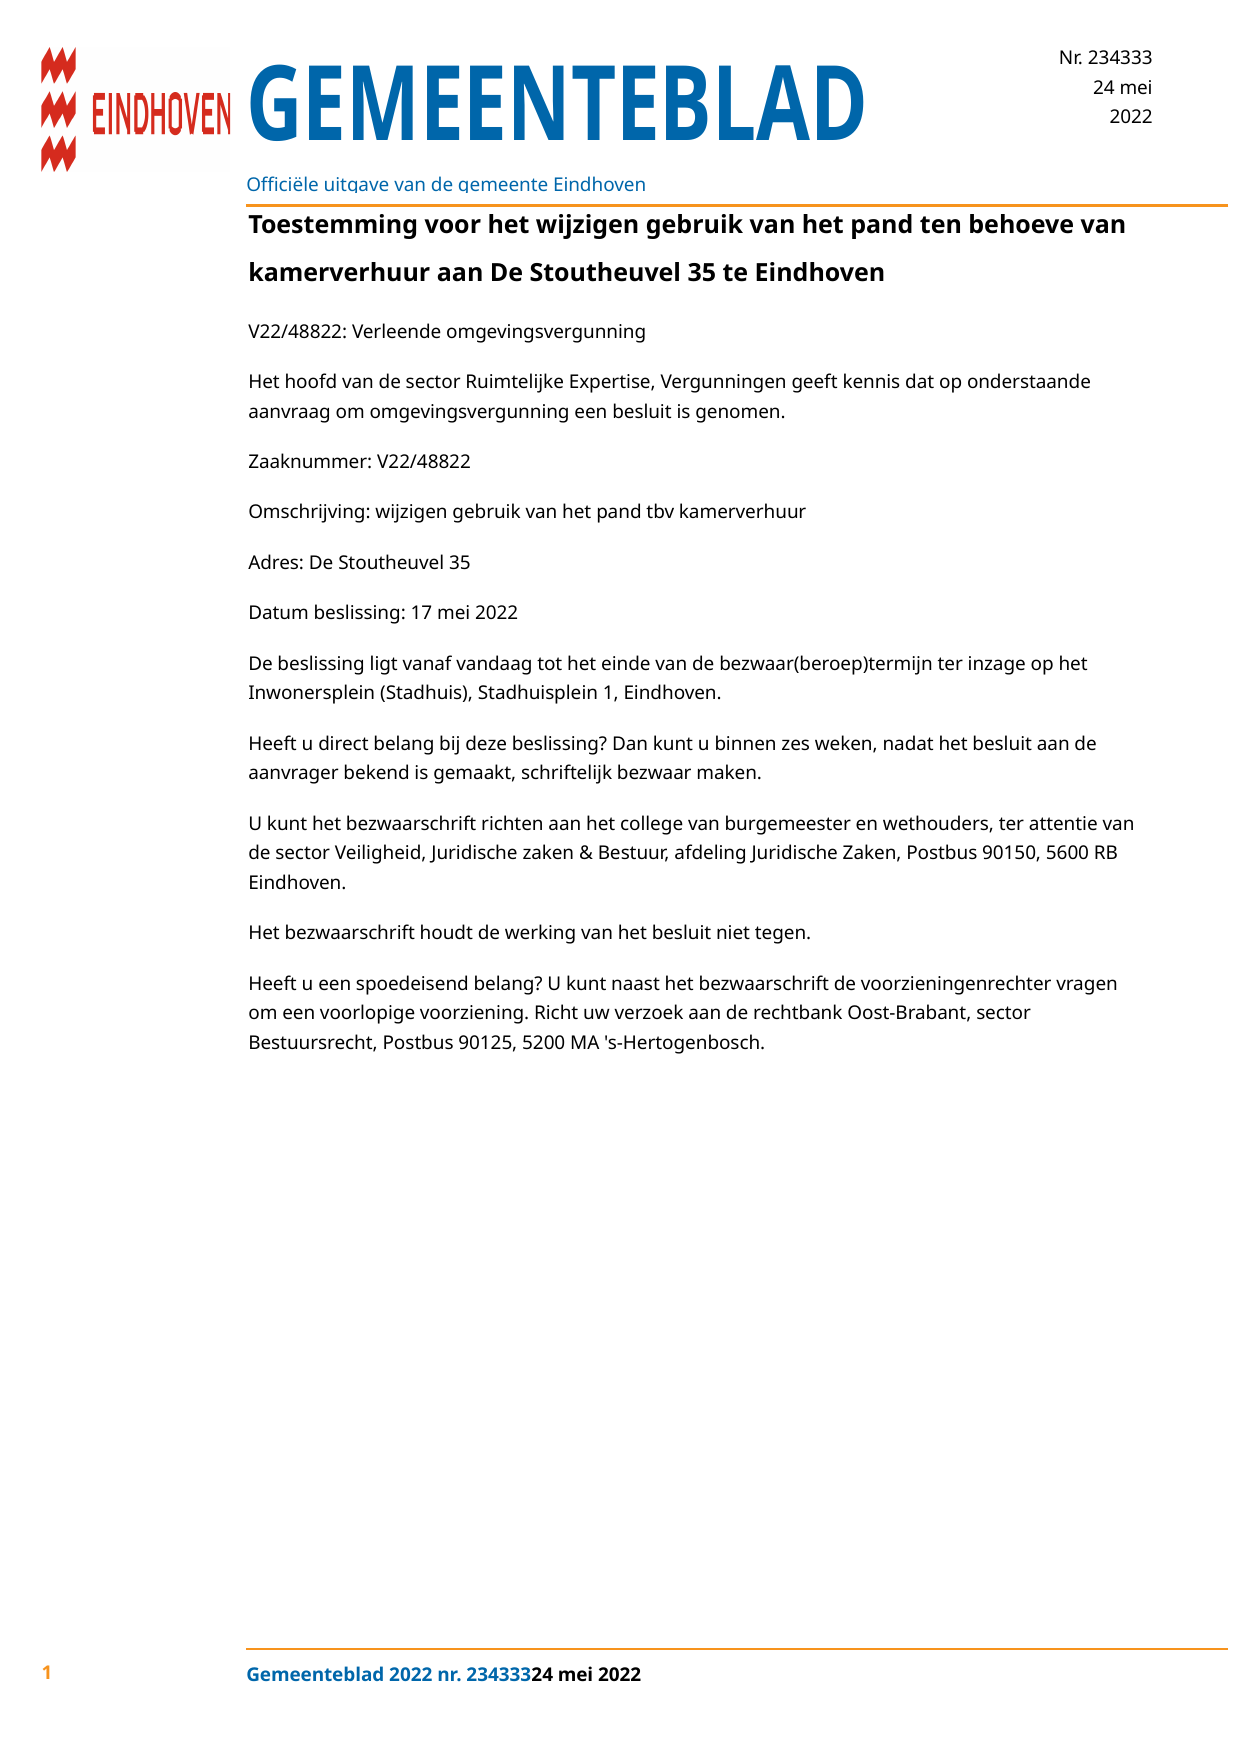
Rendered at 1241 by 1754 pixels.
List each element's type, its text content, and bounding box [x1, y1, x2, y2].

text V22/48822: Verleende omgevingsvergunning [248, 318, 1152, 344]
text Heeft u direct belang bij deze beslissing? Dan kunt u binnen zes weken, nadat het besluit aan de aanvrager bekend is gemaakt, schriftelijk bezwaar maken. [248, 730, 1152, 785]
text Adres: De Stoutheuvel 35 [248, 549, 1152, 575]
text De beslissing ligt vanaf vandaag tot het einde van de bezwaar(beroep)termijn ter inzage op het Inwonersplein (Stadhuis), Stadhuisplein 1, Eindhoven. [248, 650, 1152, 705]
text Omschrijving: wijzigen gebruik van het pand tbv kamerverhuur [248, 499, 1152, 524]
text Zaaknummer: V22/48822 [248, 448, 1152, 474]
text U kunt het bezwaarschrift richten aan het college van burgemeester en wethouders, ter attentie van de sector Veiligheid, Juridische zaken & Bestuur, afdeling Juridische Zaken, Postbus 90150, 5600 RB Eindhoven. [248, 810, 1152, 895]
text Datum beslissing: 17 mei 2022 [248, 599, 1152, 625]
text Toestemming voor het wijzigen gebruik van het pand ten behoeve van kamerverhuur aan De Stoutheuvel 35 te Eindhoven [248, 207, 1152, 288]
text Het bezwaarschrift houdt de werking van het besluit niet tegen. [248, 919, 1152, 945]
text Het hoofd van de sector Ruimtelijke Expertise, Vergunningen geeft kennis dat op onderstaande aanvraag om omgevingsvergunning een besluit is genomen. [248, 368, 1152, 424]
text Heeft u een spoedeisend belang? U kunt naast het bezwaarschrift de voorzieningenrechter vragen om een voorlopige voorziening. Richt uw verzoek aan de rechtbank Oost-Brabant, sector Bestuursrecht, Postbus 90125, 5200 MA 's-Hertogenbosch. [248, 970, 1152, 1055]
picture [41, 47, 231, 172]
